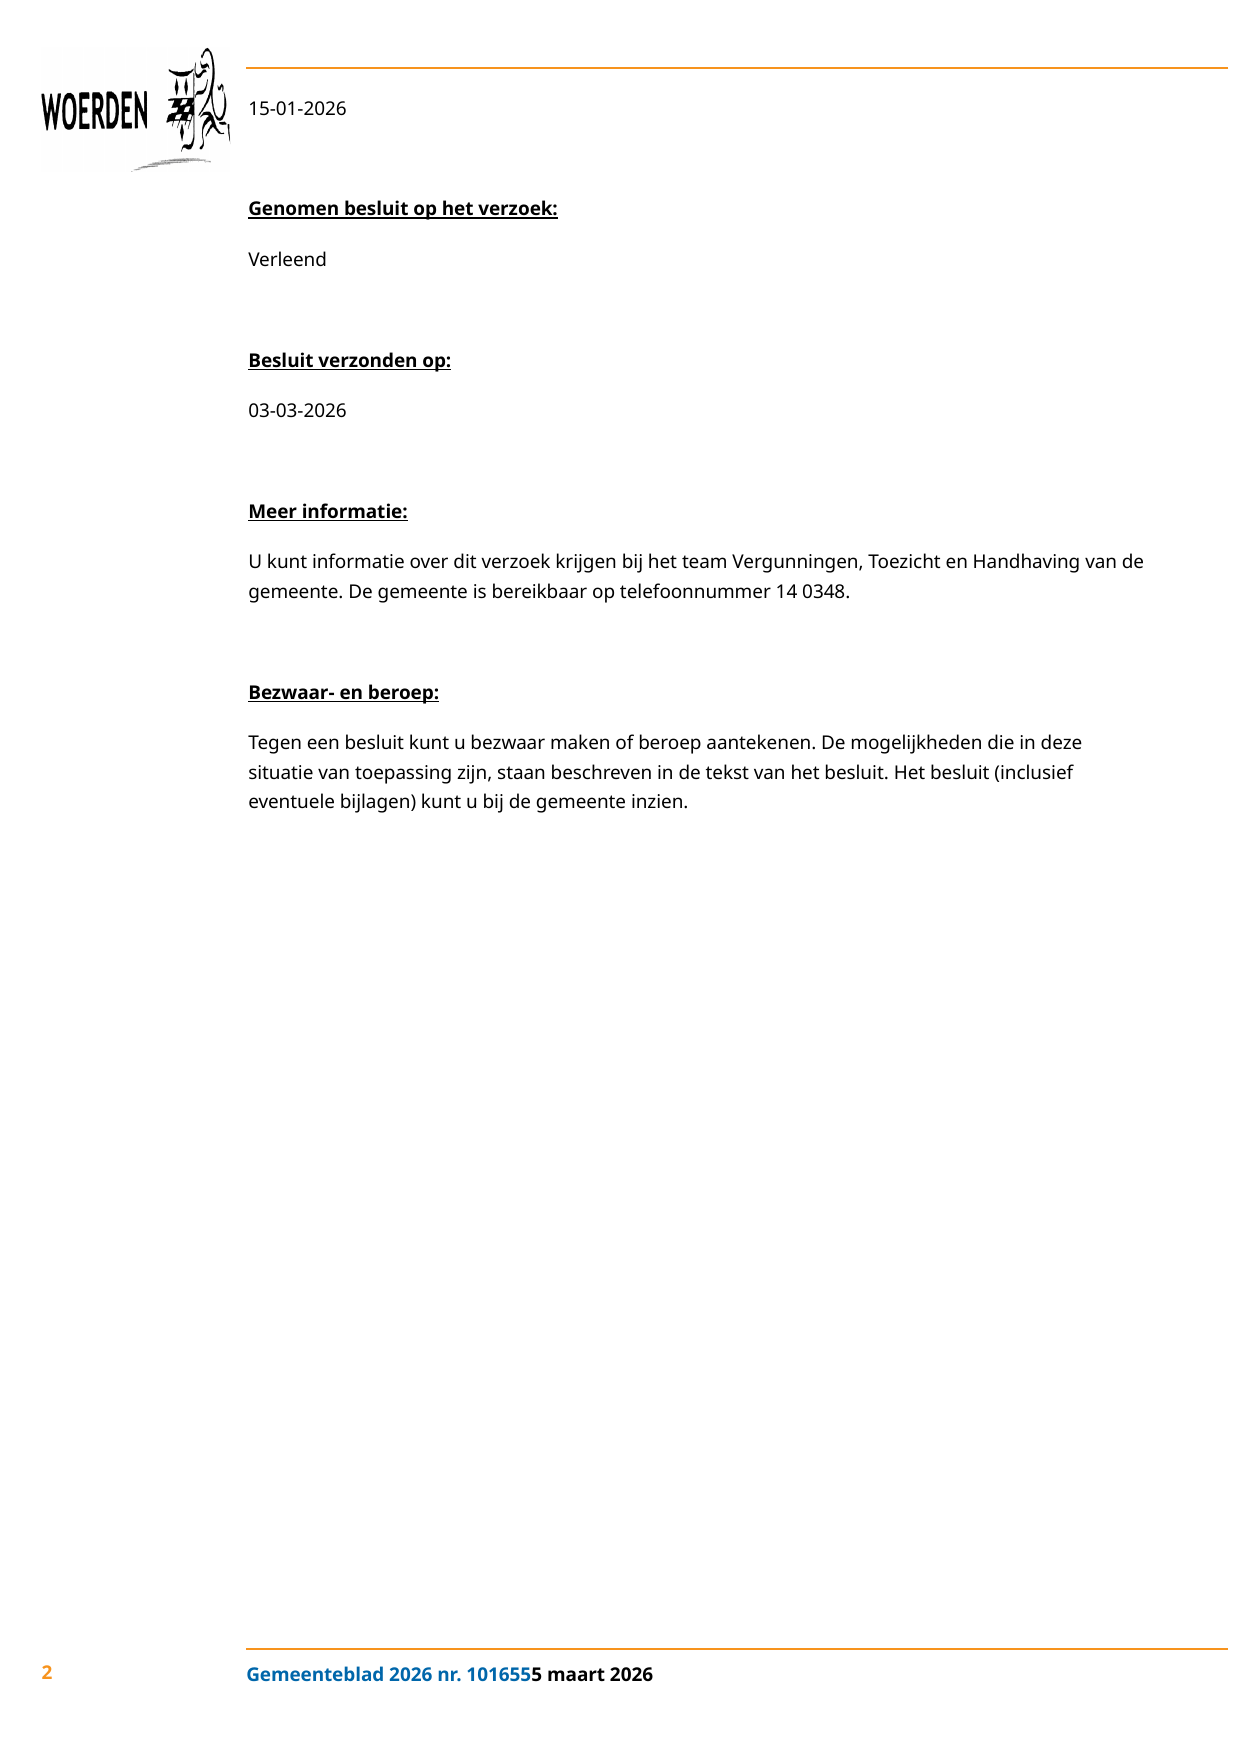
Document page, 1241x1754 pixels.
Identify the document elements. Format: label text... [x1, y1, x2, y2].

picture [41, 47, 231, 172]
text Genomen besluit op het verzoek: [248, 196, 1152, 221]
text U kunt informatie over dit verzoek krijgen bij het team Vergunningen, Toezicht en Handhaving van de gemeente. De gemeente is bereikbaar op telefoonnummer 14 0348. [248, 548, 1152, 604]
text Tegen een besluit kunt u bezwaar maken of beroep aantekenen. De mogelijkheden die in deze situatie van toepassing zijn, staan beschreven in de tekst van het besluit. Het besluit (inclusief eventuele bijlagen) kunt u bij de gemeente inzien. [248, 729, 1152, 814]
text Bezwaar- en beroep: [248, 679, 1152, 705]
text 03-03-2026 [248, 397, 1152, 423]
text Besluit verzonden op: [248, 347, 1152, 373]
text 15-01-2026 [248, 95, 1152, 121]
text Meer informatie: [248, 498, 1152, 524]
text Verleend [248, 246, 1152, 272]
